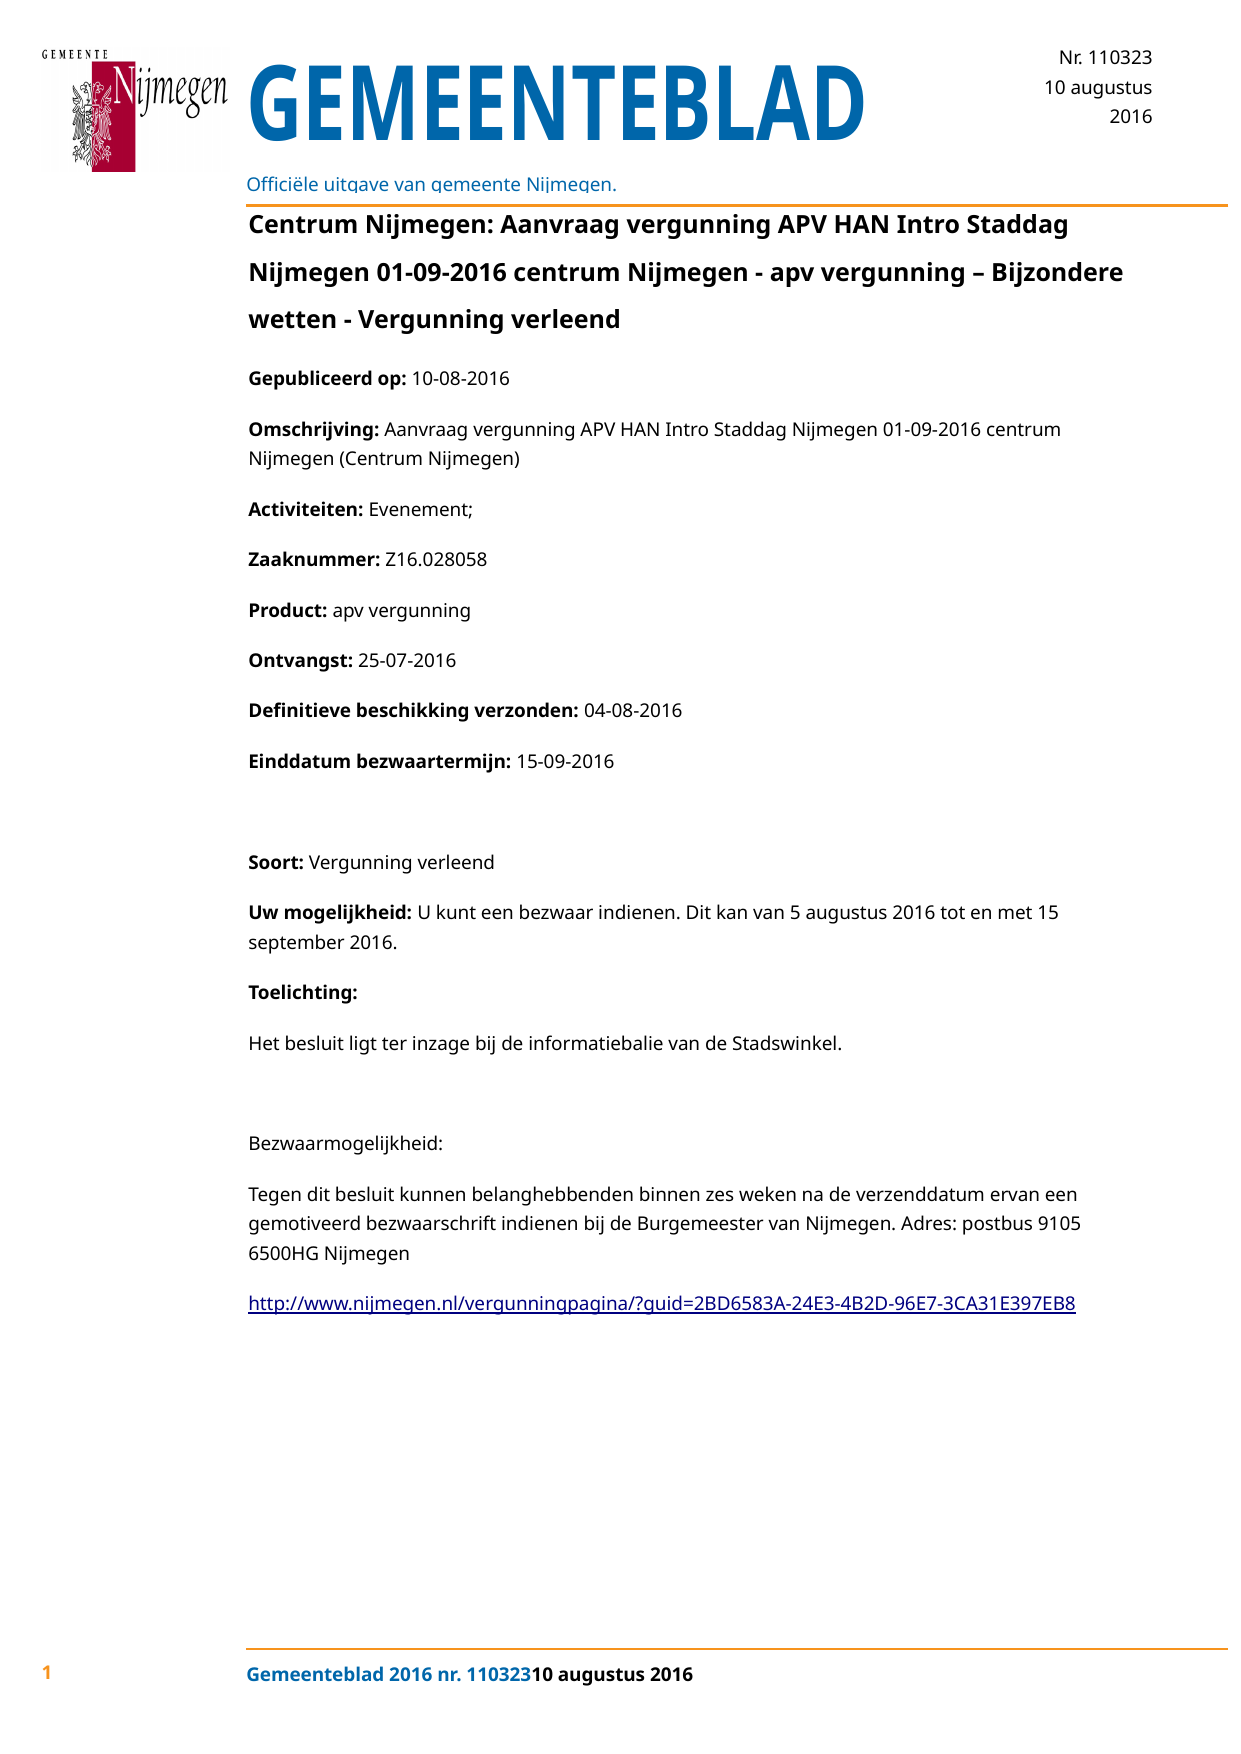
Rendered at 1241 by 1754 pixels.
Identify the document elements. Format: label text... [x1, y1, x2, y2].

text Activiteiten: Evenement; [248, 496, 1152, 522]
text Gepubliceerd op: 10-08-2016 [248, 366, 1152, 391]
text Het besluit ligt ter inzage bij de informatiebalie van de Stadswinkel. [248, 1030, 1152, 1055]
text Centrum Nijmegen: Aanvraag vergunning APV HAN Intro Staddag Nijmegen 01-09-2016 centrum Nijmegen - apv vergunning – Bijzondere wetten - Vergunning verleend [248, 207, 1152, 336]
text Omschrijving: Aanvraag vergunning APV HAN Intro Staddag Nijmegen 01-09-2016 centrum Nijmegen (Centrum Nijmegen) [248, 416, 1152, 471]
text Zaaknummer: Z16.028058 [248, 546, 1152, 572]
text Toelichting: [248, 979, 1152, 1005]
text Definitieve beschikking verzonden: 04-08-2016 [248, 698, 1152, 723]
text Soort: Vergunning verleend [248, 849, 1152, 874]
text http://www.nijmegen.nl/vergunningpagina/?guid=2BD6583A-24E3-4B2D-96E7-3CA31E397EB8 [248, 1291, 1152, 1316]
text Tegen dit besluit kunnen belanghebbenden binnen zes weken na de verzenddatum ervan een gemotiveerd bezwaarschrift indienen bij de Burgemeester van Nijmegen. Adres: postbus 9105 6500HG Nijmegen [248, 1181, 1152, 1266]
text Bezwaarmogelijkheid: [248, 1131, 1152, 1156]
text Einddatum bezwaartermijn: 15-09-2016 [248, 748, 1152, 774]
text Product: apv vergunning [248, 597, 1152, 622]
text Ontvangst: 25-07-2016 [248, 647, 1152, 673]
text Uw mogelijkheid: U kunt een bezwaar indienen. Dit kan van 5 augustus 2016 tot en met 15 september 2016. [248, 899, 1152, 954]
picture [41, 47, 231, 172]
